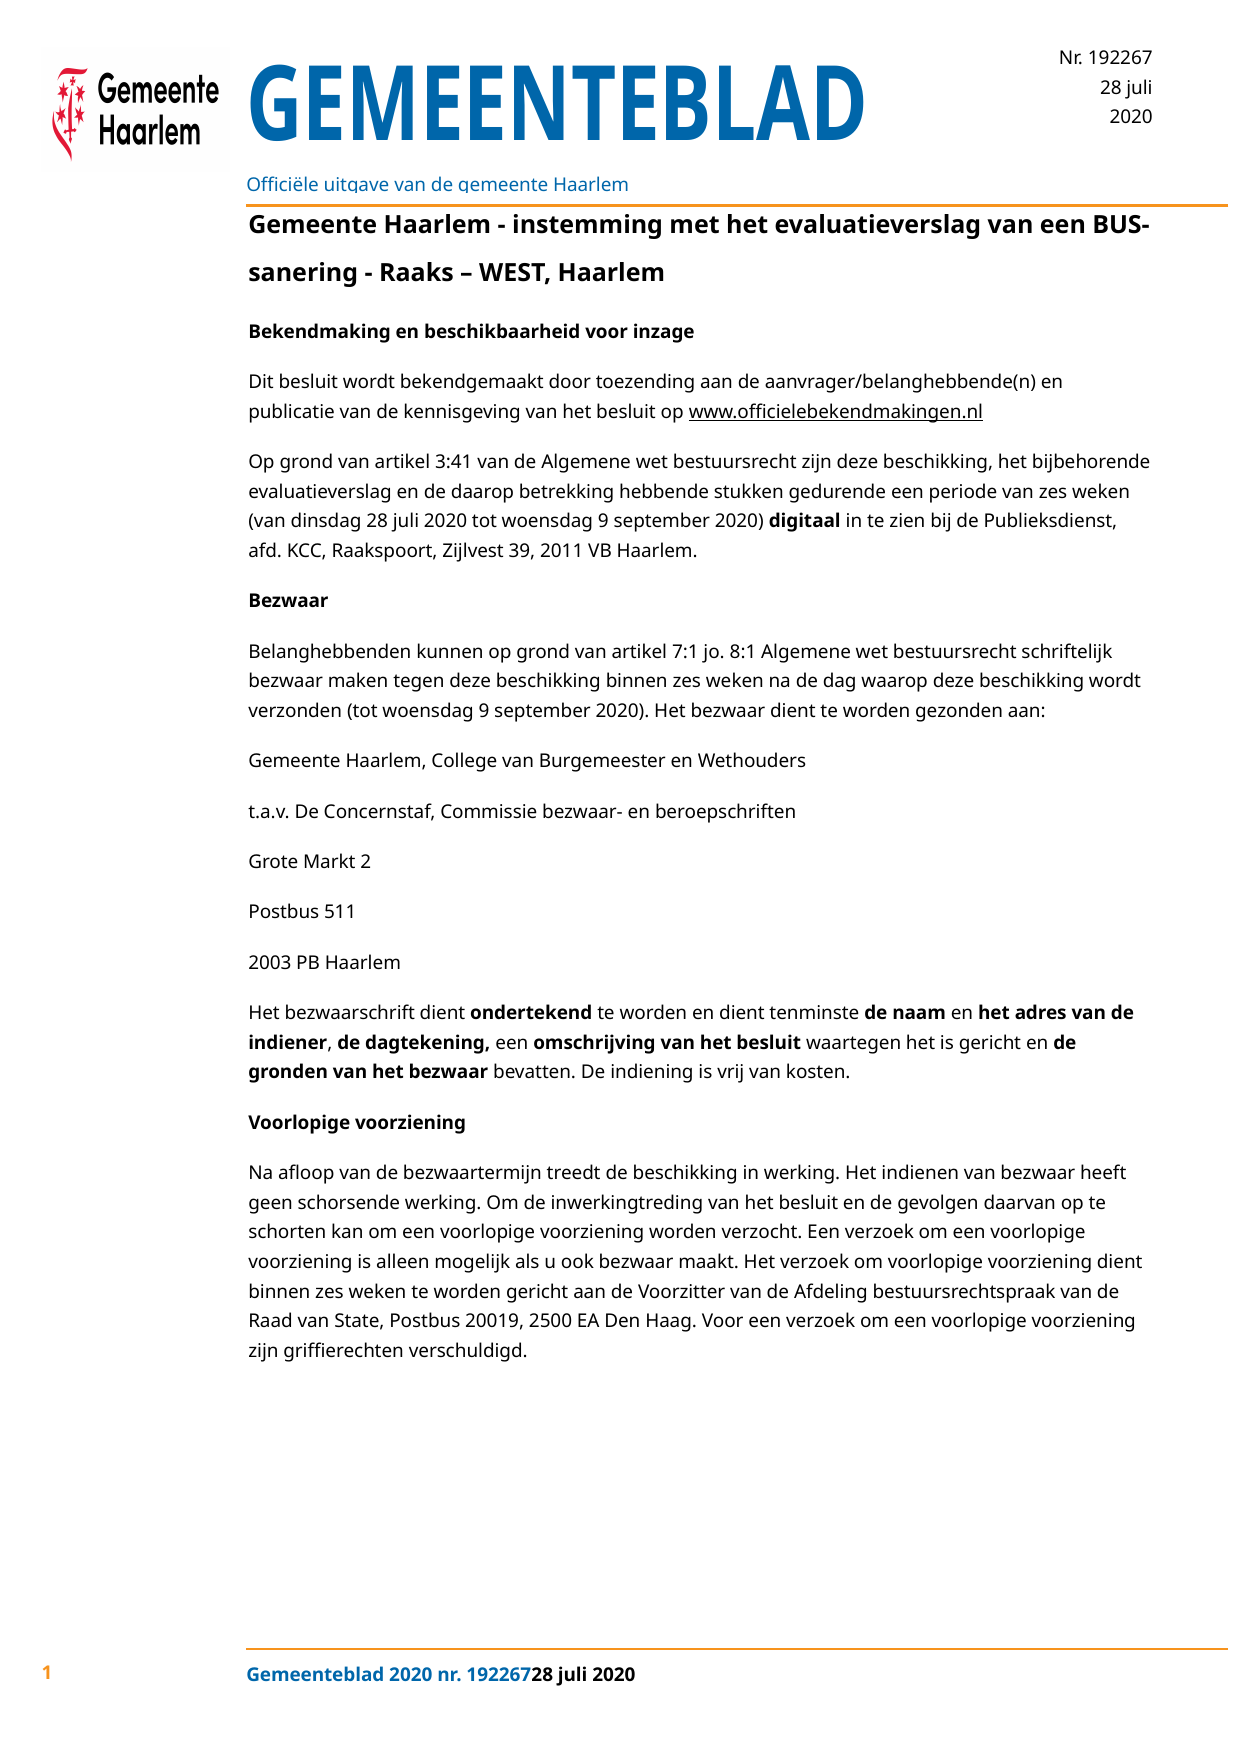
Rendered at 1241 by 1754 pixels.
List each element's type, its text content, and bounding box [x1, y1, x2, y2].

text t.a.v. De Concernstaf, Commissie bezwaar- en beroepschriften [248, 798, 1152, 824]
text Postbus 511 [248, 899, 1152, 924]
text Bekendmaking en beschikbaarheid voor inzage [248, 318, 1152, 344]
text Gemeente Haarlem, College van Burgemeester en Wethouders [248, 747, 1152, 773]
text Op grond van artikel 3:41 van de Algemene wet bestuursrecht zijn deze beschikking, het bijbehorende evaluatieverslag en de daarop betrekking hebbende stukken gedurende een periode van zes weken (van dinsdag 28 juli 2020 tot woensdag 9 september 2020) digitaal in te zien bij de Publieksdienst, afd. KCC, Raakspoort, Zijlvest 39, 2011 VB Haarlem. [248, 448, 1152, 563]
picture [41, 47, 231, 172]
text Dit besluit wordt bekendgemaakt door toezending aan de aanvrager/belanghebbende(n) en publicatie van de kennisgeving van het besluit op www.officielebekendmakingen.nl [248, 368, 1152, 424]
text 2003 PB Haarlem [248, 949, 1152, 975]
text Gemeente Haarlem - instemming met het evaluatieverslag van een BUS-sanering - Raaks – WEST, Haarlem [248, 207, 1152, 288]
text Belanghebbenden kunnen op grond van artikel 7:1 jo. 8:1 Algemene wet bestuursrecht schriftelijk bezwaar maken tegen deze beschikking binnen zes weken na de dag waarop deze beschikking wordt verzonden (tot woensdag 9 september 2020). Het bezwaar dient te worden gezonden aan: [248, 638, 1152, 723]
text Bezwaar [248, 587, 1152, 613]
text Grote Markt 2 [248, 848, 1152, 874]
text Voorlopige voorziening [248, 1109, 1152, 1135]
text Na afloop van de bezwaartermijn treedt de beschikking in werking. Het indienen van bezwaar heeft geen schorsende werking. Om de inwerkingtreding van het besluit en de gevolgen daarvan op te schorten kan om een voorlopige voorziening worden verzocht. Een verzoek om een voorlopige voorziening is alleen mogelijk als u ook bezwaar maakt. Het verzoek om voorlopige voorziening dient binnen zes weken te worden gericht aan de Voorzitter van de Afdeling bestuursrechtspraak van de Raad van State, Postbus 20019, 2500 EA Den Haag. Voor een verzoek om een voorlopige voorziening zijn griffierechten verschuldigd. [248, 1159, 1152, 1363]
text Het bezwaarschrift dient ondertekend te worden en dient tenminste de naam en het adres van de indiener, de dagtekening, een omschrijving van het besluit waartegen het is gericht en de gronden van het bezwaar bevatten. De indiening is vrij van kosten. [248, 999, 1152, 1084]
